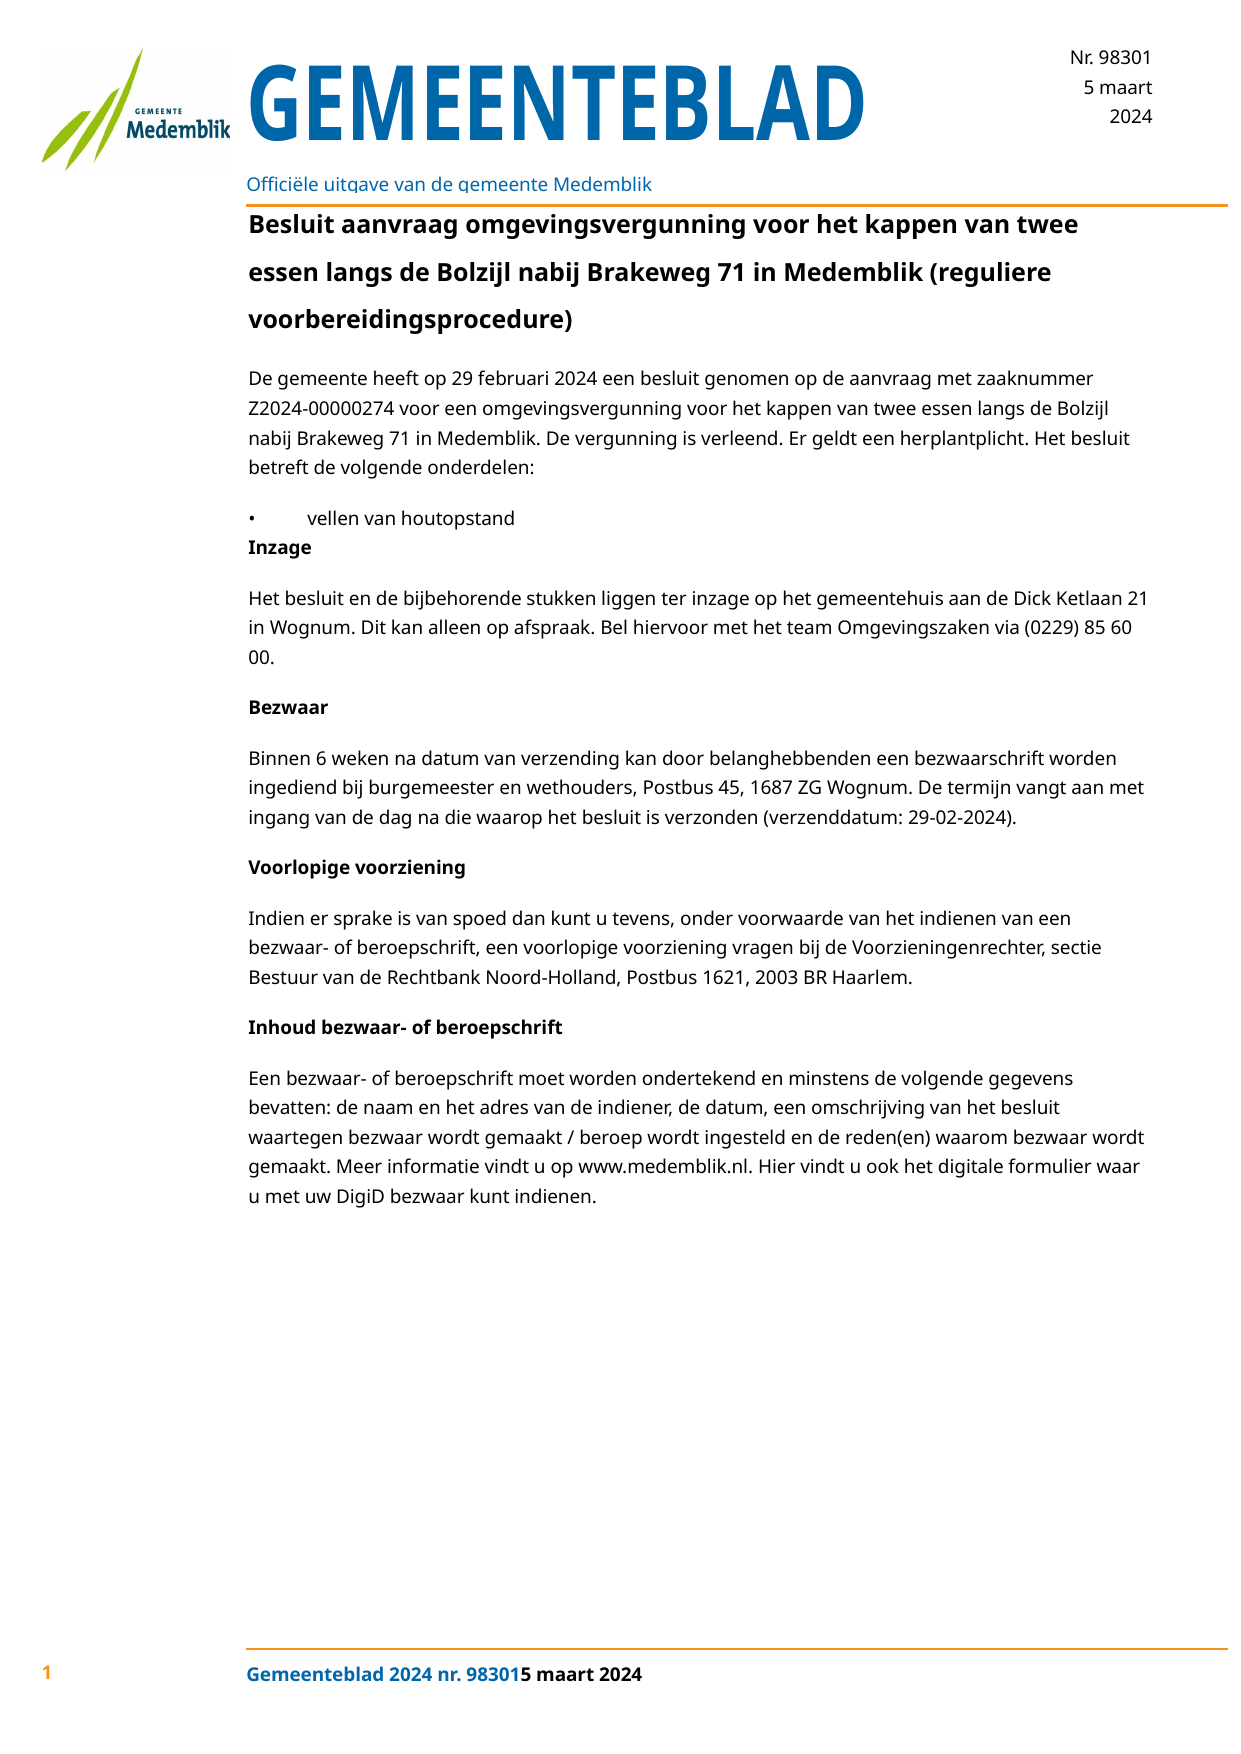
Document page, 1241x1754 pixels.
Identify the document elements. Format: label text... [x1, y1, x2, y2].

text De gemeente heeft op 29 februari 2024 een besluit genomen op de aanvraag met zaaknummer Z2024-00000274 voor een omgevingsvergunning voor het kappen van twee essen langs de Bolzijl nabij Brakeweg 71 in Medemblik. De vergunning is verleend. Er geldt een herplantplicht. Het besluit betreft de volgende onderdelen: [248, 366, 1152, 480]
text Het besluit en de bijbehorende stukken liggen ter inzage op het gemeentehuis aan de Dick Ketlaan 21 in Wognum. Dit kan alleen op afspraak. Bel hiervoor met het team Omgevingszaken via (0229) 85 60 00. [248, 585, 1152, 669]
text Voorlopige voorziening [248, 854, 1152, 880]
text Besluit aanvraag omgevingsvergunning voor het kappen van twee essen langs de Bolzijl nabij Brakeweg 71 in Medemblik (reguliere voorbereidingsprocedure) [248, 207, 1152, 336]
text Binnen 6 weken na datum van verzending kan door belanghebbenden een bezwaarschrift worden ingediend bij burgemeester en wethouders, Postbus 45, 1687 ZG Wognum. De termijn vangt aan met ingang van de dag na die waarop het besluit is verzonden (verzenddatum: 29-02-2024). [248, 745, 1152, 829]
text Een bezwaar- of beroepschrift moet worden ondertekend en minstens de volgende gegevens bevatten: de naam en het adres van de indiener, de datum, een omschrijving van het besluit waartegen bezwaar wordt gemaakt / beroep wordt ingesteld en de reden(en) waarom bezwaar wordt gemaakt. Meer informatie vindt u op www.medemblik.nl. Hier vindt u ook het digitale formulier waar u met uw DigiD bezwaar kunt indienen. [248, 1065, 1152, 1209]
text Bezwaar [248, 694, 1152, 720]
text Inzage [248, 534, 1152, 560]
text Indien er sprake is van spoed dan kunt u tevens, onder voorwaarde van het indienen van een bezwaar- of beroepschrift, een voorlopige voorziening vragen bij de Voorzieningenrechter, sectie Bestuur van de Rechtbank Noord-Holland, Postbus 1621, 2003 BR Haarlem. [248, 905, 1152, 989]
picture [41, 47, 231, 172]
text Inhoud bezwaar- of beroepschrift [248, 1014, 1152, 1040]
list vellen van houtopstand [248, 505, 1152, 530]
